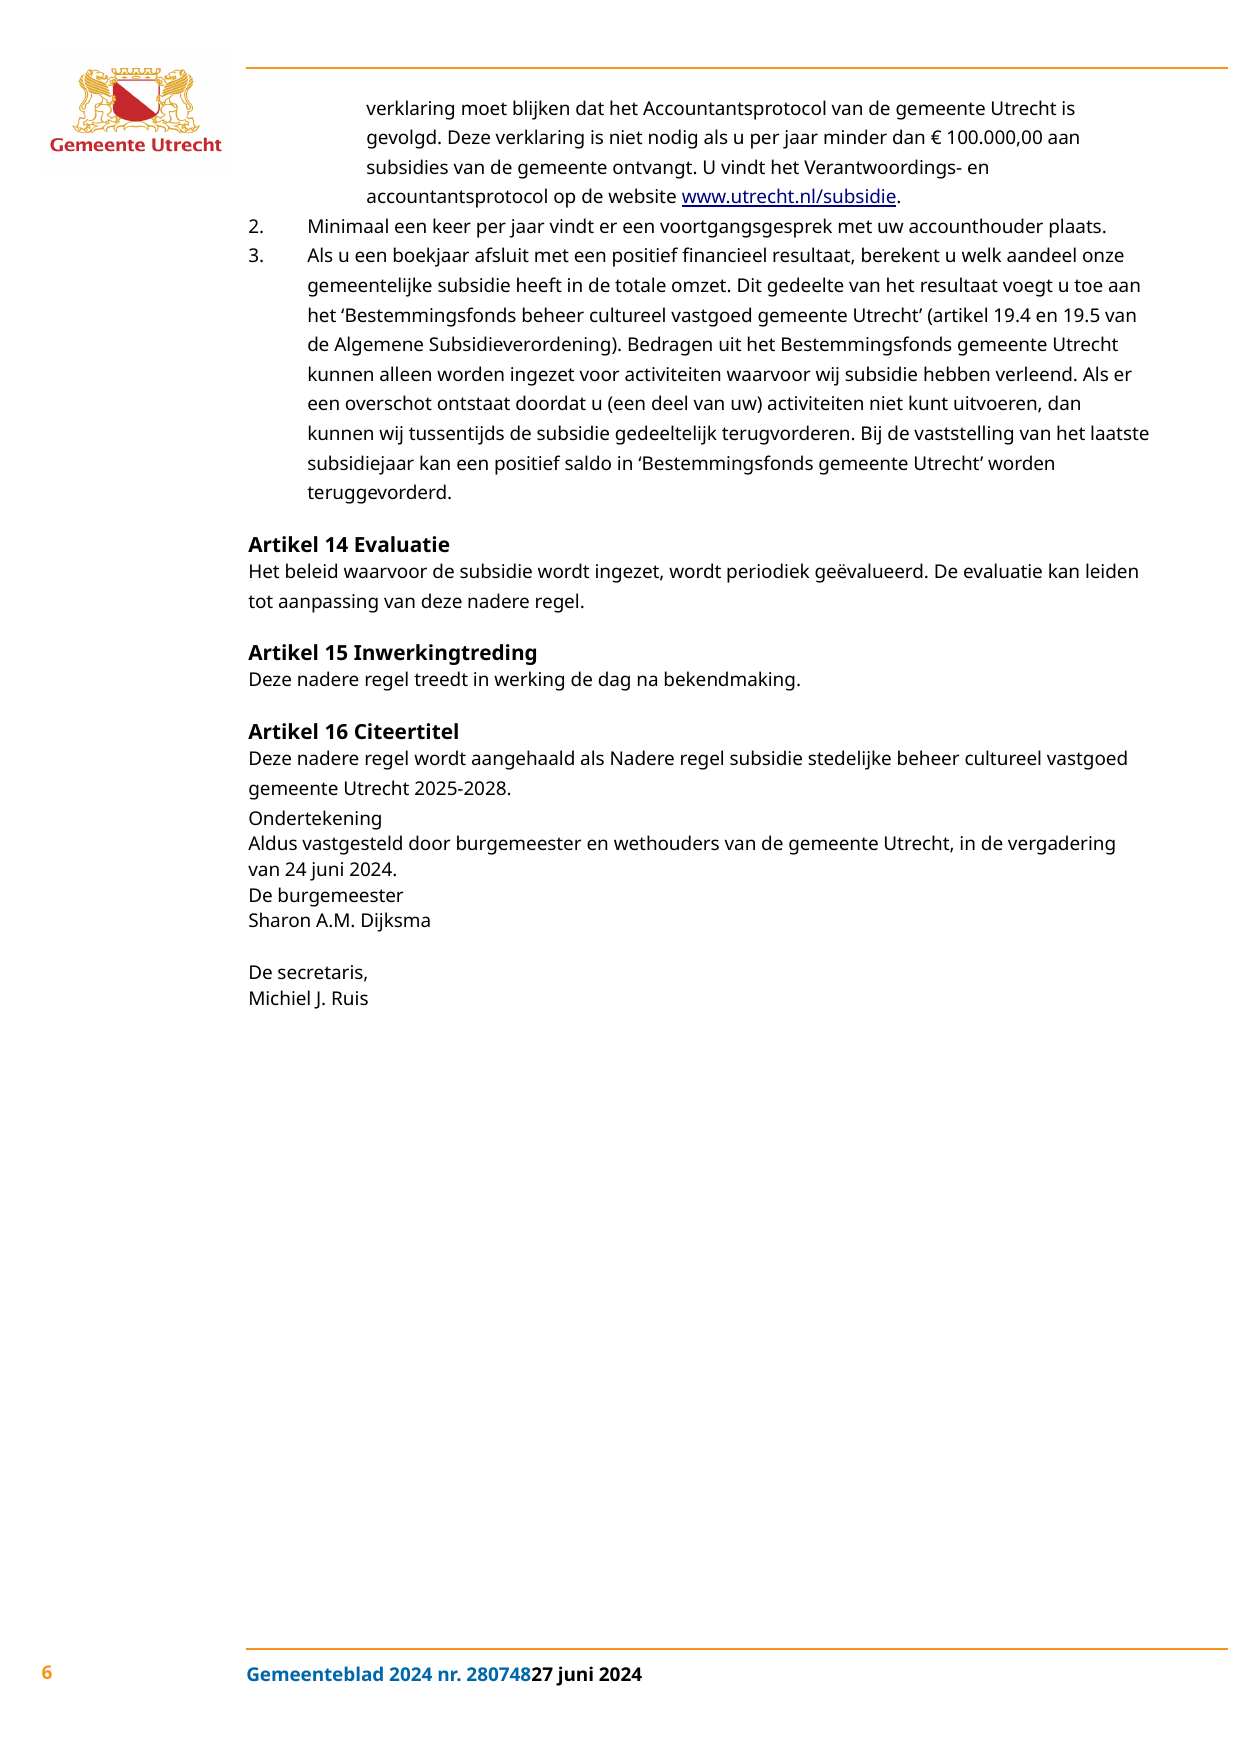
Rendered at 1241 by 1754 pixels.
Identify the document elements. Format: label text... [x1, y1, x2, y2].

text Artikel 14 Evaluatie [248, 530, 1152, 558]
text Sharon A.M. Dijksma [248, 908, 1152, 933]
text Ondertekening [248, 805, 1152, 830]
text Het beleid waarvoor de subsidie wordt ingezet, wordt periodiek geëvalueerd. De evaluatie kan leiden tot aanpassing van deze nadere regel. [248, 558, 1152, 613]
text De secretaris, [248, 959, 1152, 985]
text Deze nadere regel treedt in werking de dag na bekendmaking. [248, 667, 1152, 692]
text Artikel 15 Inwerkingtreding [248, 638, 1152, 667]
list verklaring moet blijken dat het Accountantsprotocol van de gemeente Utrecht is gevolgd. Deze verklaring is niet nodig als u per jaar minder dan € 100.000,00 aan subsidies van de gemeente ontvangt. U vindt het Verantwoordings- en accountantsprotocol op de website www.utrecht.nl/subsidie. [307, 95, 1152, 209]
list Als u een boekjaar afsluit met een positief financieel resultaat, berekent u welk aandeel onze gemeentelijke subsidie heeft in de totale omzet. Dit gedeelte van het resultaat voegt u toe aan het ‘Bestemmingsfonds beheer cultureel vastgoed gemeente Utrecht’ (artikel 19.4 en 19.5 van de Algemene Subsidieverordening). Bedragen uit het Bestemmingsfonds gemeente Utrecht kunnen alleen worden ingezet voor activiteiten waarvoor wij subsidie hebben verleend. Als er een overschot ontstaat doordat u (een deel van uw) activiteiten niet kunt uitvoeren, dan kunnen wij tussentijds de subsidie gedeeltelijk terugvorderen. Bij de vaststelling van het laatste subsidiejaar kan een positief saldo in ‘Bestemmingsfonds gemeente Utrecht’ worden teruggevorderd. [248, 243, 1152, 505]
text Michiel J. Ruis [248, 985, 1152, 1011]
text Aldus vastgesteld door burgemeester en wethouders van de gemeente Utrecht, in de vergadering van 24 juni 2024. [248, 830, 1152, 882]
text Artikel 16 Citeertitel [248, 717, 1152, 746]
picture [41, 47, 231, 172]
text De burgemeester [248, 882, 1152, 908]
list Minimaal een keer per jaar vindt er een voortgangsgesprek met uw accounthouder plaats. [248, 213, 1152, 239]
text Deze nadere regel wordt aangehaald als Nadere regel subsidie stedelijke beheer cultureel vastgoed gemeente Utrecht 2025-2028. [248, 746, 1152, 801]
